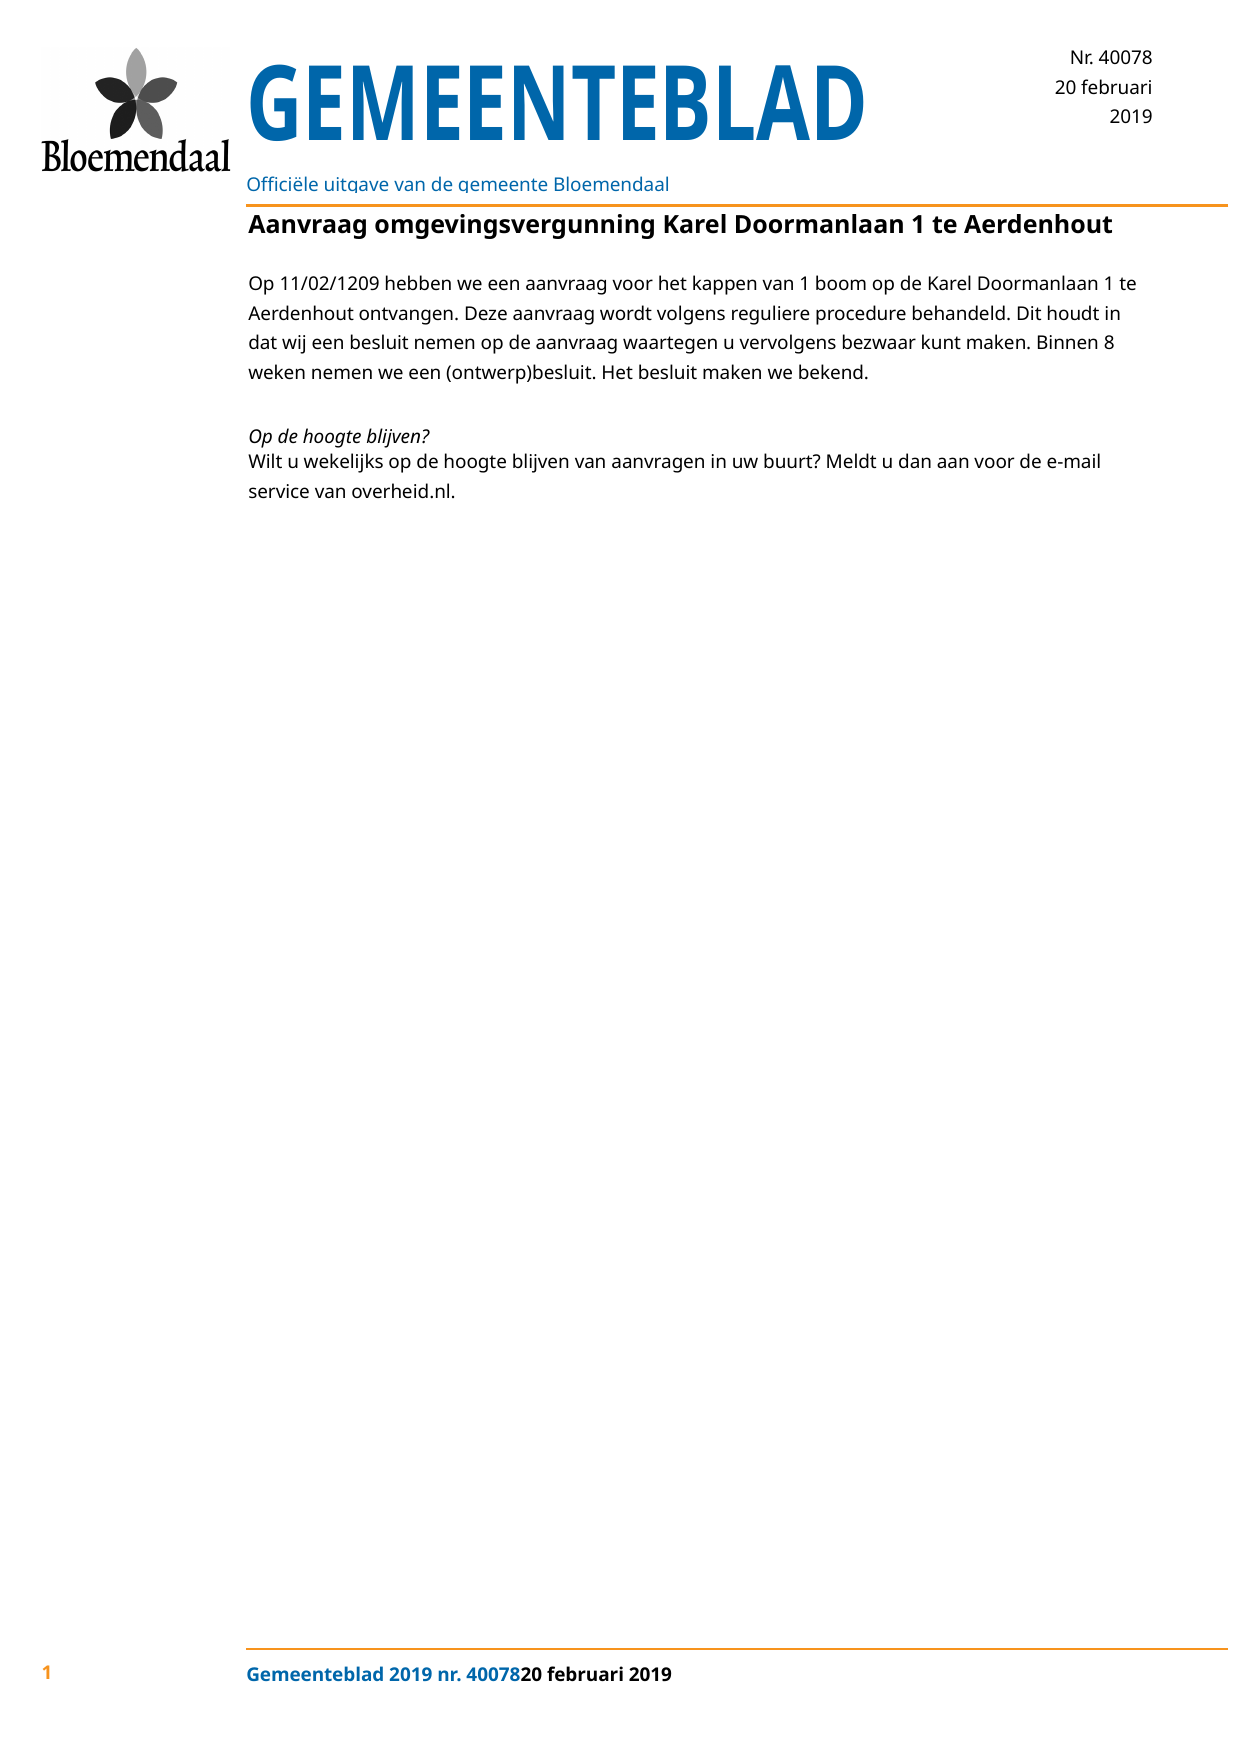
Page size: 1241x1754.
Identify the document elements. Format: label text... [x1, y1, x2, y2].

text Op de hoogte blijven? [248, 423, 1152, 449]
text Aanvraag omgevingsvergunning Karel Doormanlaan 1 te Aerdenhout [248, 207, 1152, 241]
picture [41, 47, 231, 172]
text Wilt u wekelijks op de hoogte blijven van aanvragen in uw buurt? Meldt u dan aan voor de e-mail service van overheid.nl. [248, 449, 1152, 504]
text Op 11/02/1209 hebben we een aanvraag voor het kappen van 1 boom op de Karel Doormanlaan 1 te Aerdenhout ontvangen. Deze aanvraag wordt volgens reguliere procedure behandeld. Dit houdt in dat wij een besluit nemen op de aanvraag waartegen u vervolgens bezwaar kunt maken. Binnen 8 weken nemen we een (ontwerp)besluit. Het besluit maken we bekend. [248, 270, 1152, 385]
